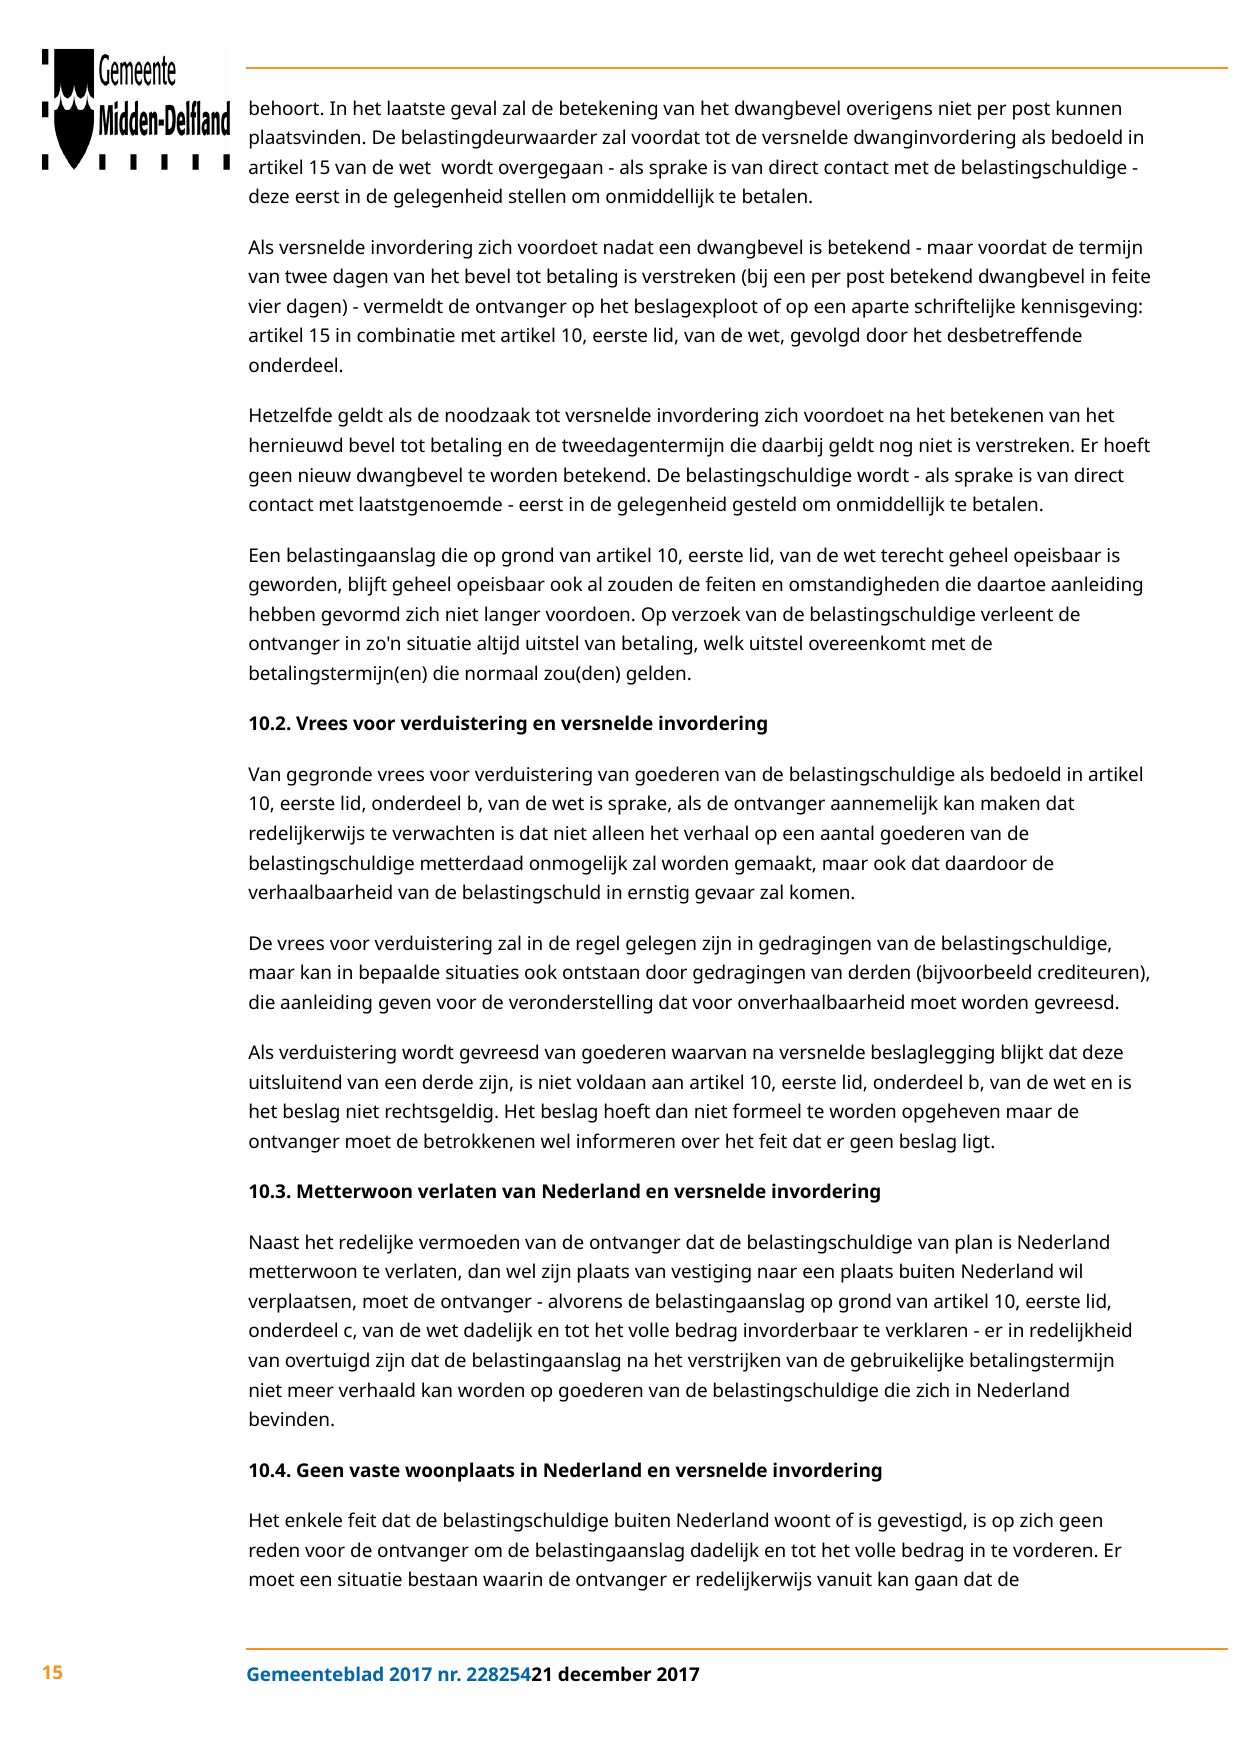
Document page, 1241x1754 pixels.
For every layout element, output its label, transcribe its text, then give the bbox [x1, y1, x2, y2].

text Naast het redelijke vermoeden van de ontvanger dat de belastingschuldige van plan is Nederland metterwoon te verlaten, dan wel zijn plaats van vestiging naar een plaats buiten Nederland wil verplaatsen, moet de ontvanger - alvorens de belastingaanslag op grond van artikel 10, eerste lid, onderdeel c, van de wet dadelijk en tot het volle bedrag invorderbaar te verklaren - er in redelijkheid van overtuigd zijn dat de belastingaanslag na het verstrijken van de gebruikelijke betalingstermijn niet meer verhaald kan worden op goederen van de belastingschuldige die zich in Nederland bevinden. [248, 1229, 1152, 1432]
text behoort. In het laatste geval zal de betekening van het dwangbevel overigens niet per post kunnen plaatsvinden. De belastingdeurwaarder zal voordat tot de versnelde dwanginvordering als bedoeld in artikel 15 van de wet wordt overgegaan - als sprake is van direct contact met de belastingschuldige - deze eerst in de gelegenheid stellen om onmiddellijk te betalen. [248, 95, 1152, 209]
picture [41, 47, 231, 172]
text 10.3. Metterwoon verlaten van Nederland en versnelde invordering [248, 1178, 1152, 1204]
text 10.4. Geen vaste woonplaats in Nederland en versnelde invordering [248, 1457, 1152, 1483]
text Van gegronde vrees voor verduistering van goederen van de belastingschuldige als bedoeld in artikel 10, eerste lid, onderdeel b, van de wet is sprake, als de ontvanger aannemelijk kan maken dat redelijkerwijs te verwachten is dat niet alleen het verhaal op een aantal goederen van de belastingschuldige metterdaad onmogelijk zal worden gemaakt, maar ook dat daardoor de verhaalbaarheid van de belastingschuld in ernstig gevaar zal komen. [248, 761, 1152, 905]
text Het enkele feit dat de belastingschuldige buiten Nederland woont of is gevestigd, is op zich geen reden voor de ontvanger om de belastingaanslag dadelijk en tot het volle bedrag in te vorderen. Er moet een situatie bestaan waarin de ontvanger er redelijkerwijs vanuit kan gaan dat de [248, 1507, 1152, 1592]
text De vrees voor verduistering zal in de regel gelegen zijn in gedragingen van de belastingschuldige, maar kan in bepaalde situaties ook ontstaan door gedragingen van derden (bijvoorbeeld crediteuren), die aanleiding geven voor de veronderstelling dat voor onverhaalbaarheid moet worden gevreesd. [248, 930, 1152, 1015]
text Hetzelfde geldt als de noodzaak tot versnelde invordering zich voordoet na het betekenen van het hernieuwd bevel tot betaling en de tweedagentermijn die daarbij geldt nog niet is verstreken. Er hoeft geen nieuw dwangbevel te worden betekend. De belastingschuldige wordt - als sprake is van direct contact met laatstgenoemde - eerst in de gelegenheid gesteld om onmiddellijk te betalen. [248, 403, 1152, 517]
text Als verduistering wordt gevreesd van goederen waarvan na versnelde beslaglegging blijkt dat deze uitsluitend van een derde zijn, is niet voldaan aan artikel 10, eerste lid, onderdeel b, van de wet en is het beslag niet rechtsgeldig. Het beslag hoeft dan niet formeel te worden opgeheven maar de ontvanger moet de betrokkenen wel informeren over het feit dat er geen beslag ligt. [248, 1039, 1152, 1154]
text Als versnelde invordering zich voordoet nadat een dwangbevel is betekend - maar voordat de termijn van twee dagen van het bevel tot betaling is verstreken (bij een per post betekend dwangbevel in feite vier dagen) - vermeldt de ontvanger op het beslagexploot of op een aparte schriftelijke kennisgeving: artikel 15 in combinatie met artikel 10, eerste lid, van de wet, gevolgd door het desbetreffende onderdeel. [248, 234, 1152, 378]
text 10.2. Vrees voor verduistering en versnelde invordering [248, 711, 1152, 736]
text Een belastingaanslag die op grond van artikel 10, eerste lid, van de wet terecht geheel opeisbaar is geworden, blijft geheel opeisbaar ook al zouden de feiten en omstandigheden die daartoe aanleiding hebben gevormd zich niet langer voordoen. Op verzoek van de belastingschuldige verleent de ontvanger in zo'n situatie altijd uitstel van betaling, welk uitstel overeenkomt met de betalingstermijn(en) die normaal zou(den) gelden. [248, 542, 1152, 686]
